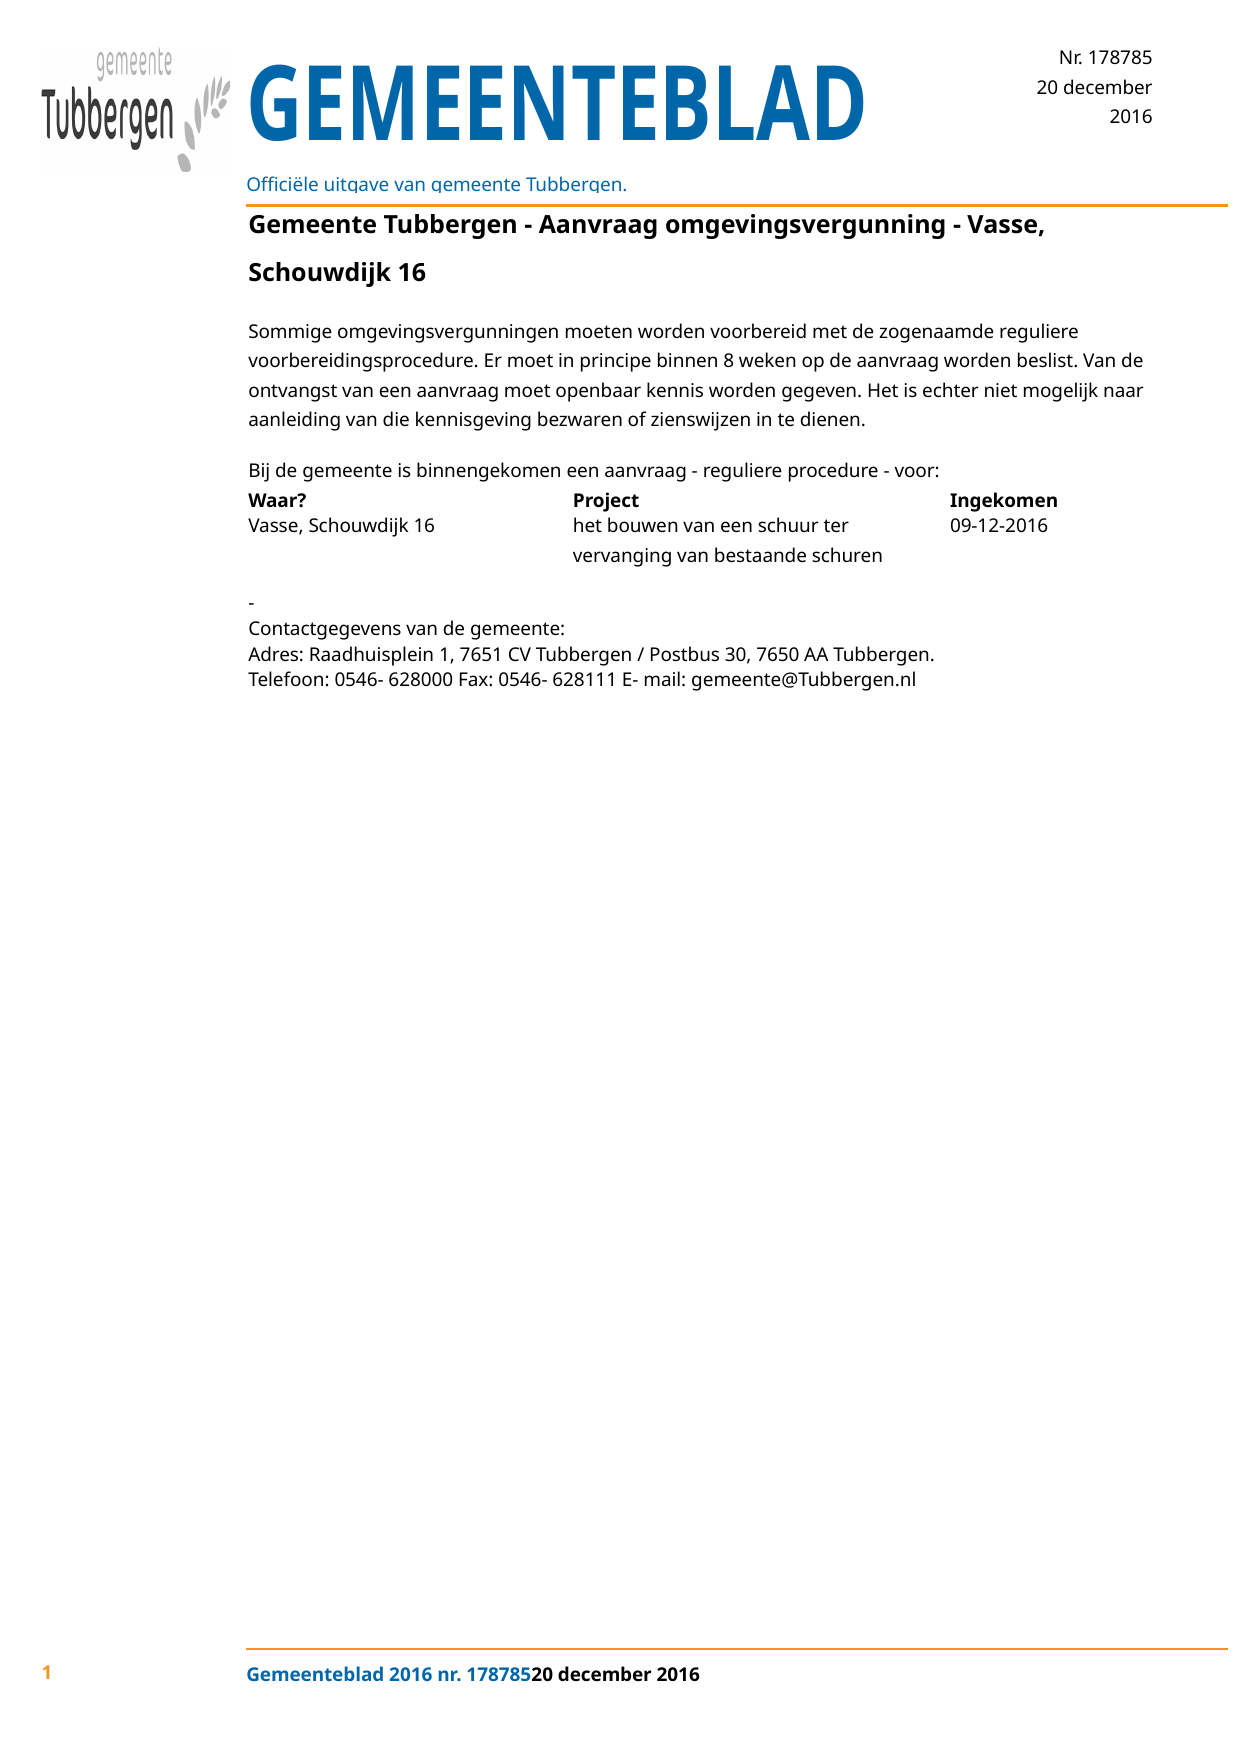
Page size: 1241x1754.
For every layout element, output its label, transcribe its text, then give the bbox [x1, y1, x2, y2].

text Adres: Raadhuisplein 1, 7651 CV Tubbergen / Postbus 30, 7650 AA Tubbergen. [248, 641, 1152, 666]
table_cell 09-12-2016 [950, 513, 1152, 568]
table_cell Vasse, Schouwdijk 16 [248, 513, 573, 568]
text - [248, 589, 1152, 615]
picture [41, 47, 231, 172]
table_cell het bouwen van een schuur ter vervanging van bestaande schuren [573, 513, 950, 568]
table_header Ingekomen [950, 487, 1152, 512]
text Telefoon: 0546- 628000 Fax: 0546- 628111 E- mail: gemeente@Tubbergen.nl [248, 666, 1152, 692]
table_header Project [573, 487, 950, 512]
text Contactgegevens van de gemeente: [248, 615, 1152, 641]
text Bij de gemeente is binnengekomen een aanvraag - reguliere procedure - voor: [248, 457, 1152, 483]
text Sommige omgevingsvergunningen moeten worden voorbereid met de zogenaamde reguliere voorbereidingsprocedure. Er moet in principe binnen 8 weken op de aanvraag worden beslist. Van de ontvangst van een aanvraag moet openbaar kennis worden gegeven. Het is echter niet mogelijk naar aanleiding van die kennisgeving bezwaren of zienswijzen in te dienen. [248, 318, 1152, 432]
text Gemeente Tubbergen - Aanvraag omgevingsvergunning - Vasse, Schouwdijk 16 [248, 207, 1152, 288]
table_header Waar? [248, 487, 573, 512]
